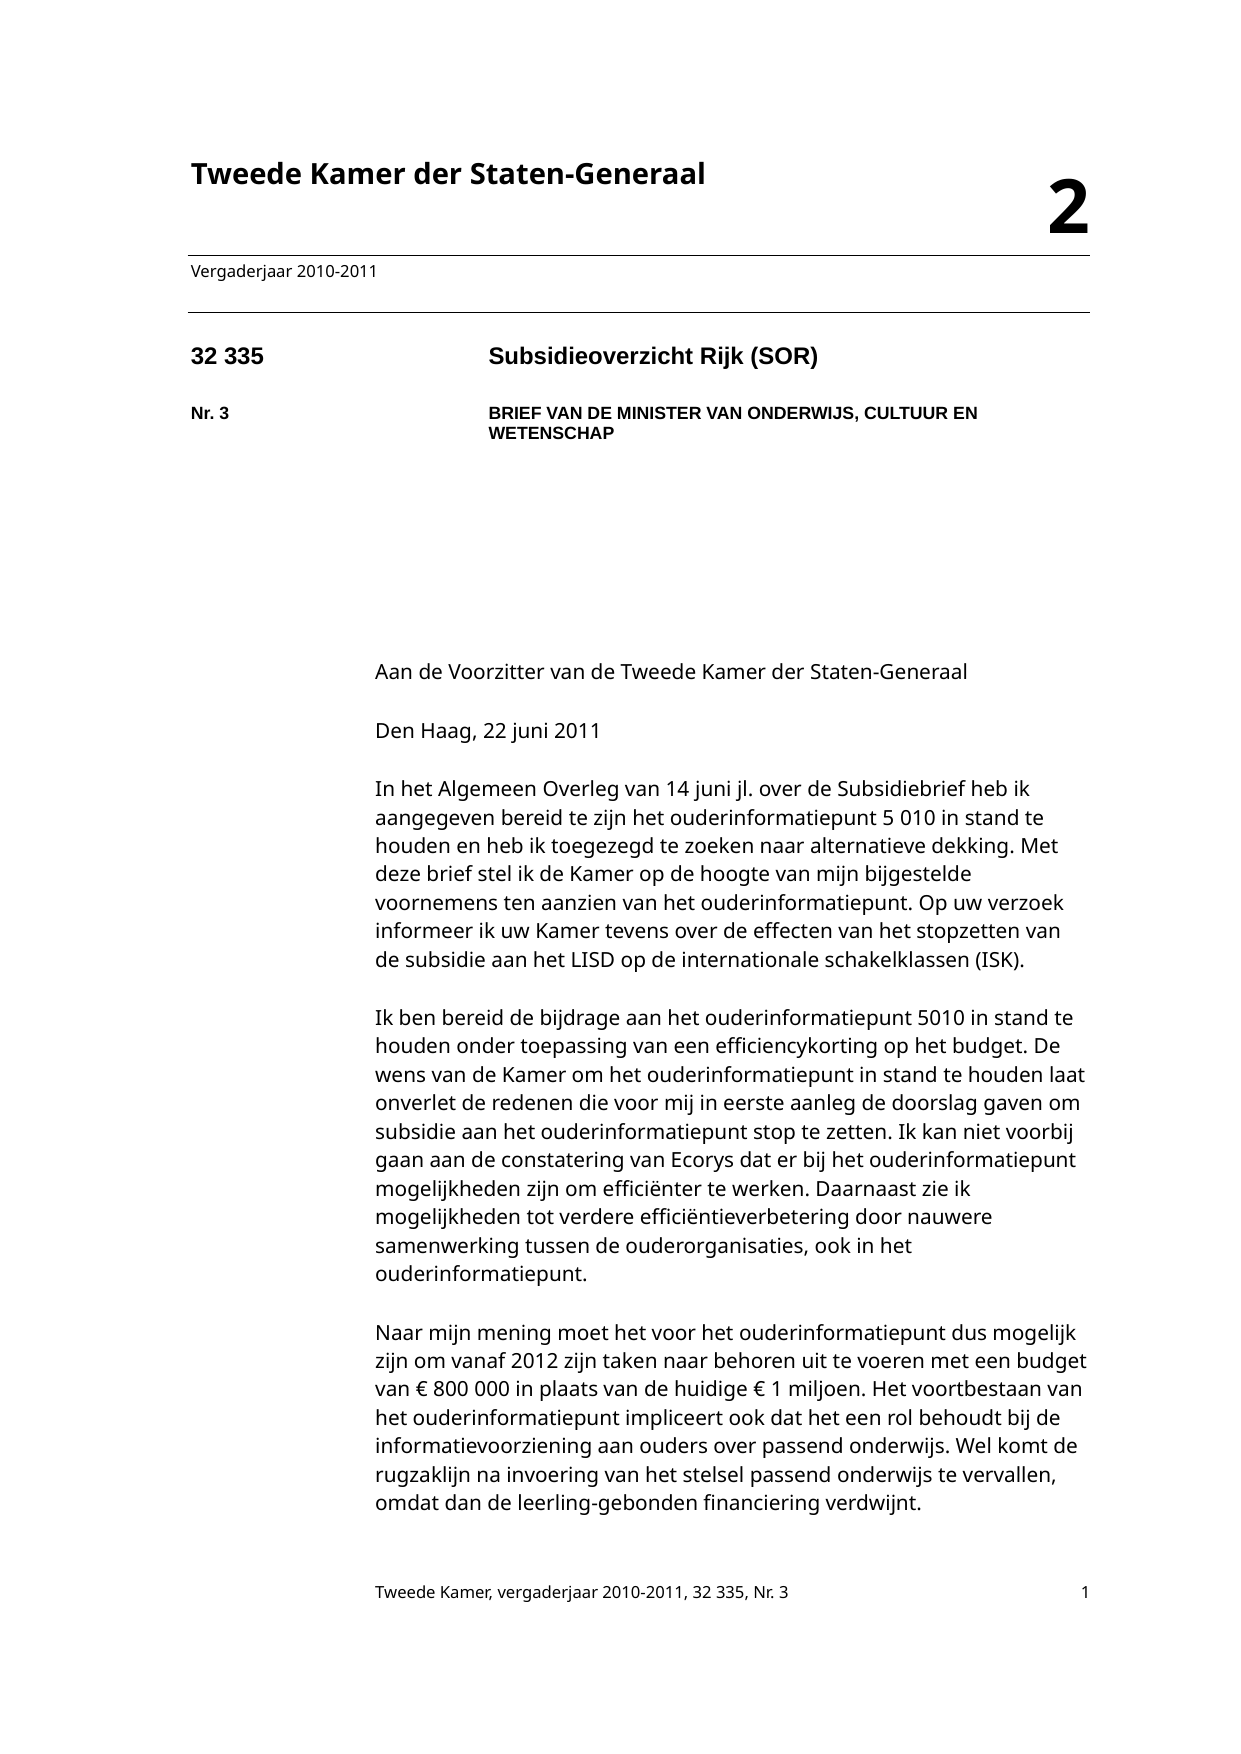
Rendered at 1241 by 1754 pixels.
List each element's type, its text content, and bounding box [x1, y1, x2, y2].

table_cell Nr. 3 [188, 399, 485, 539]
text Den Haag, 22 juni 2011 [375, 716, 1090, 744]
text Ik ben bereid de bijdrage aan het ouderinformatiepunt 5010 in stand te houden onder toepassing van een efficiencykorting op het budget. De wens van de Kamer om het ouderinformatiepunt in stand te houden laat onverlet de redenen die voor mij in eerste aanleg de doorslag gaven om subsidie aan het ouderinformatiepunt stop te zetten. Ik kan niet voorbij gaan aan de constatering van Ecorys dat er bij het ouderinformatiepunt mogelijkheden zijn om efficiënter te werken. Daarnaast zie ik mogelijkheden tot verdere efficiëntieverbetering door nauwere samenwerking tussen de ouderorganisaties, ook in het ouderinformatiepunt. [375, 1003, 1090, 1288]
table_cell [188, 313, 485, 339]
table_cell Subsidieoverzicht Rijk (SOR) [485, 339, 1090, 399]
table_cell Vergaderjaar 2010-2011 [188, 256, 485, 312]
text In het Algemeen Overleg van 14 juni jl. over de Subsidiebrief heb ik aangegeven bereid te zijn het ouderinformatiepunt 5 010 in stand te houden en heb ik toegezegd te zoeken naar alternatieve dekking. Met deze brief stel ik de Kamer op de hoogte van mijn bijgestelde voornemens ten aanzien van het ouderinformatiepunt. Op uw verzoek informeer ik uw Kamer tevens over de effecten van het stopzetten van de subsidie aan het LISD op de internationale schakelklassen (ISK). [375, 774, 1090, 973]
text Aan de Voorzitter van de Tweede Kamer der Staten-Generaal [375, 657, 1090, 686]
table_header 2 [910, 150, 1090, 255]
table_cell [485, 313, 1090, 339]
text Naar mijn mening moet het voor het ouderinformatiepunt dus mogelijk zijn om vanaf 2012 zijn taken naar behoren uit te voeren met een budget van € 800 000 in plaats van de huidige € 1 miljoen. Het voortbestaan van het ouderinformatiepunt impliceert ook dat het een rol behoudt bij de informatievoorziening aan ouders over passend onderwijs. Wel komt de rugzaklijn na invoering van het stelsel passend onderwijs te vervallen, omdat dan de leerling-gebonden financiering verdwijnt. [375, 1318, 1090, 1517]
table_header Tweede Kamer der Staten-Generaal [188, 150, 909, 255]
table_cell 32 335 [188, 339, 485, 399]
table_cell [485, 256, 1090, 312]
table_cell BRIEF VAN DE MINISTER VAN ONDERWIJS, CULTUUR EN WETENSCHAP [485, 399, 1090, 539]
